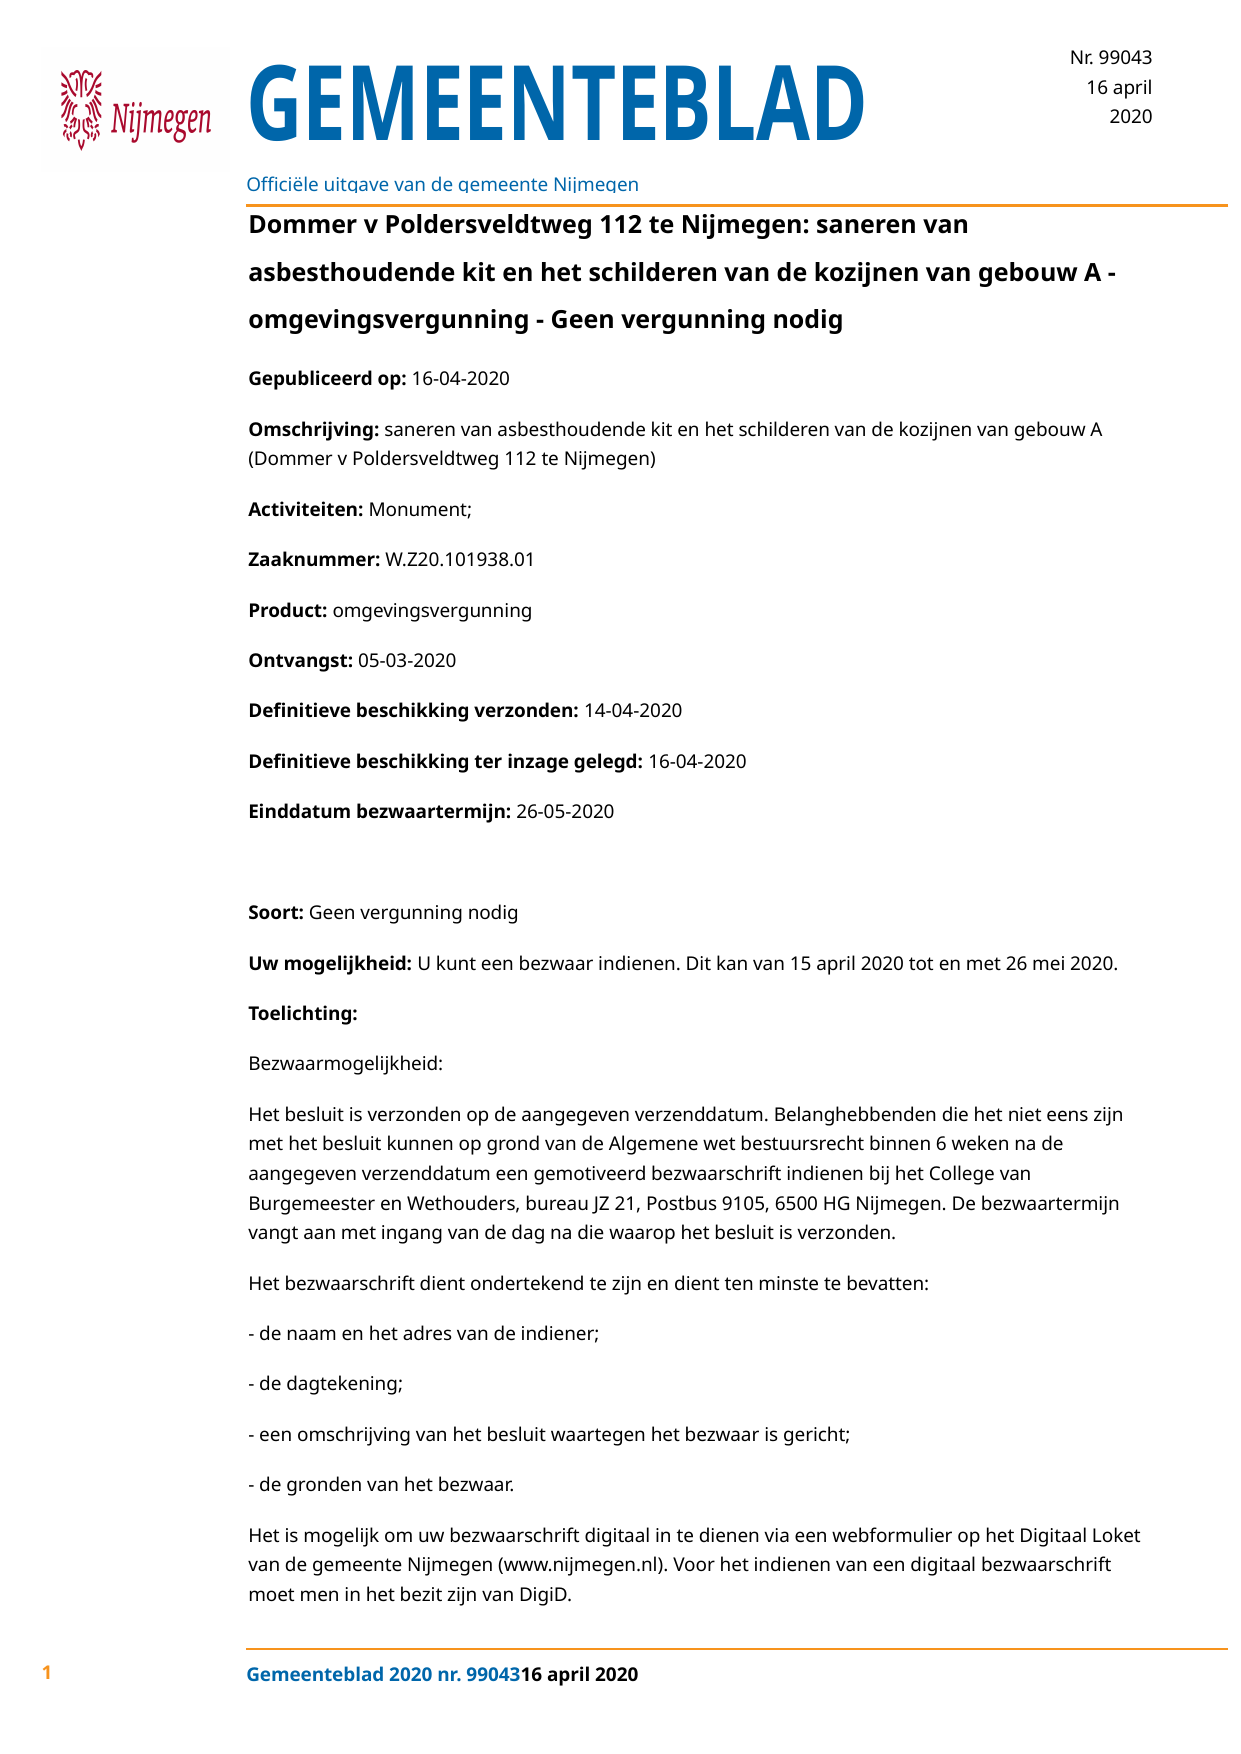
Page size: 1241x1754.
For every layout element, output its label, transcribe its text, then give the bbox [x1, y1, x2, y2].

text - de naam en het adres van de indiener; [248, 1320, 1152, 1346]
text - een omschrijving van het besluit waartegen het bezwaar is gericht; [248, 1421, 1152, 1447]
text Bezwaarmogelijkheid: [248, 1051, 1152, 1076]
text Omschrijving: saneren van asbesthoudende kit en het schilderen van de kozijnen van gebouw A (Dommer v Poldersveldtweg 112 te Nijmegen) [248, 416, 1152, 471]
text Soort: Geen vergunning nodig [248, 899, 1152, 925]
text Dommer v Poldersveldtweg 112 te Nijmegen: saneren van asbesthoudende kit en het schilderen van de kozijnen van gebouw A - omgevingsvergunning - Geen vergunning nodig [248, 207, 1152, 336]
picture [41, 47, 231, 172]
text - de gronden van het bezwaar. [248, 1471, 1152, 1497]
text Definitieve beschikking verzonden: 14-04-2020 [248, 698, 1152, 723]
text Definitieve beschikking ter inzage gelegd: 16-04-2020 [248, 748, 1152, 774]
text Gepubliceerd op: 16-04-2020 [248, 366, 1152, 391]
text Toelichting: [248, 1000, 1152, 1026]
text Het is mogelijk om uw bezwaarschrift digitaal in te dienen via een webformulier op het Digitaal Loket van de gemeente Nijmegen (www.nijmegen.nl). Voor het indienen van een digitaal bezwaarschrift moet men in het bezit zijn van DigiD. [248, 1522, 1152, 1607]
text Ontvangst: 05-03-2020 [248, 647, 1152, 673]
text - de dagtekening; [248, 1371, 1152, 1396]
text Zaaknummer: W.Z20.101938.01 [248, 546, 1152, 572]
text Activiteiten: Monument; [248, 496, 1152, 522]
text Het bezwaarschrift dient ondertekend te zijn en dient ten minste te bevatten: [248, 1270, 1152, 1295]
text Einddatum bezwaartermijn: 26-05-2020 [248, 798, 1152, 824]
text Het besluit is verzonden op de aangegeven verzenddatum. Belanghebbenden die het niet eens zijn met het besluit kunnen op grond van de Algemene wet bestuursrecht binnen 6 weken na de aangegeven verzenddatum een gemotiveerd bezwaarschrift indienen bij het College van Burgemeester en Wethouders, bureau JZ 21, Postbus 9105, 6500 HG Nijmegen. De bezwaartermijn vangt aan met ingang van de dag na die waarop het besluit is verzonden. [248, 1101, 1152, 1245]
text Uw mogelijkheid: U kunt een bezwaar indienen. Dit kan van 15 april 2020 tot en met 26 mei 2020. [248, 950, 1152, 975]
text Product: omgevingsvergunning [248, 597, 1152, 622]
